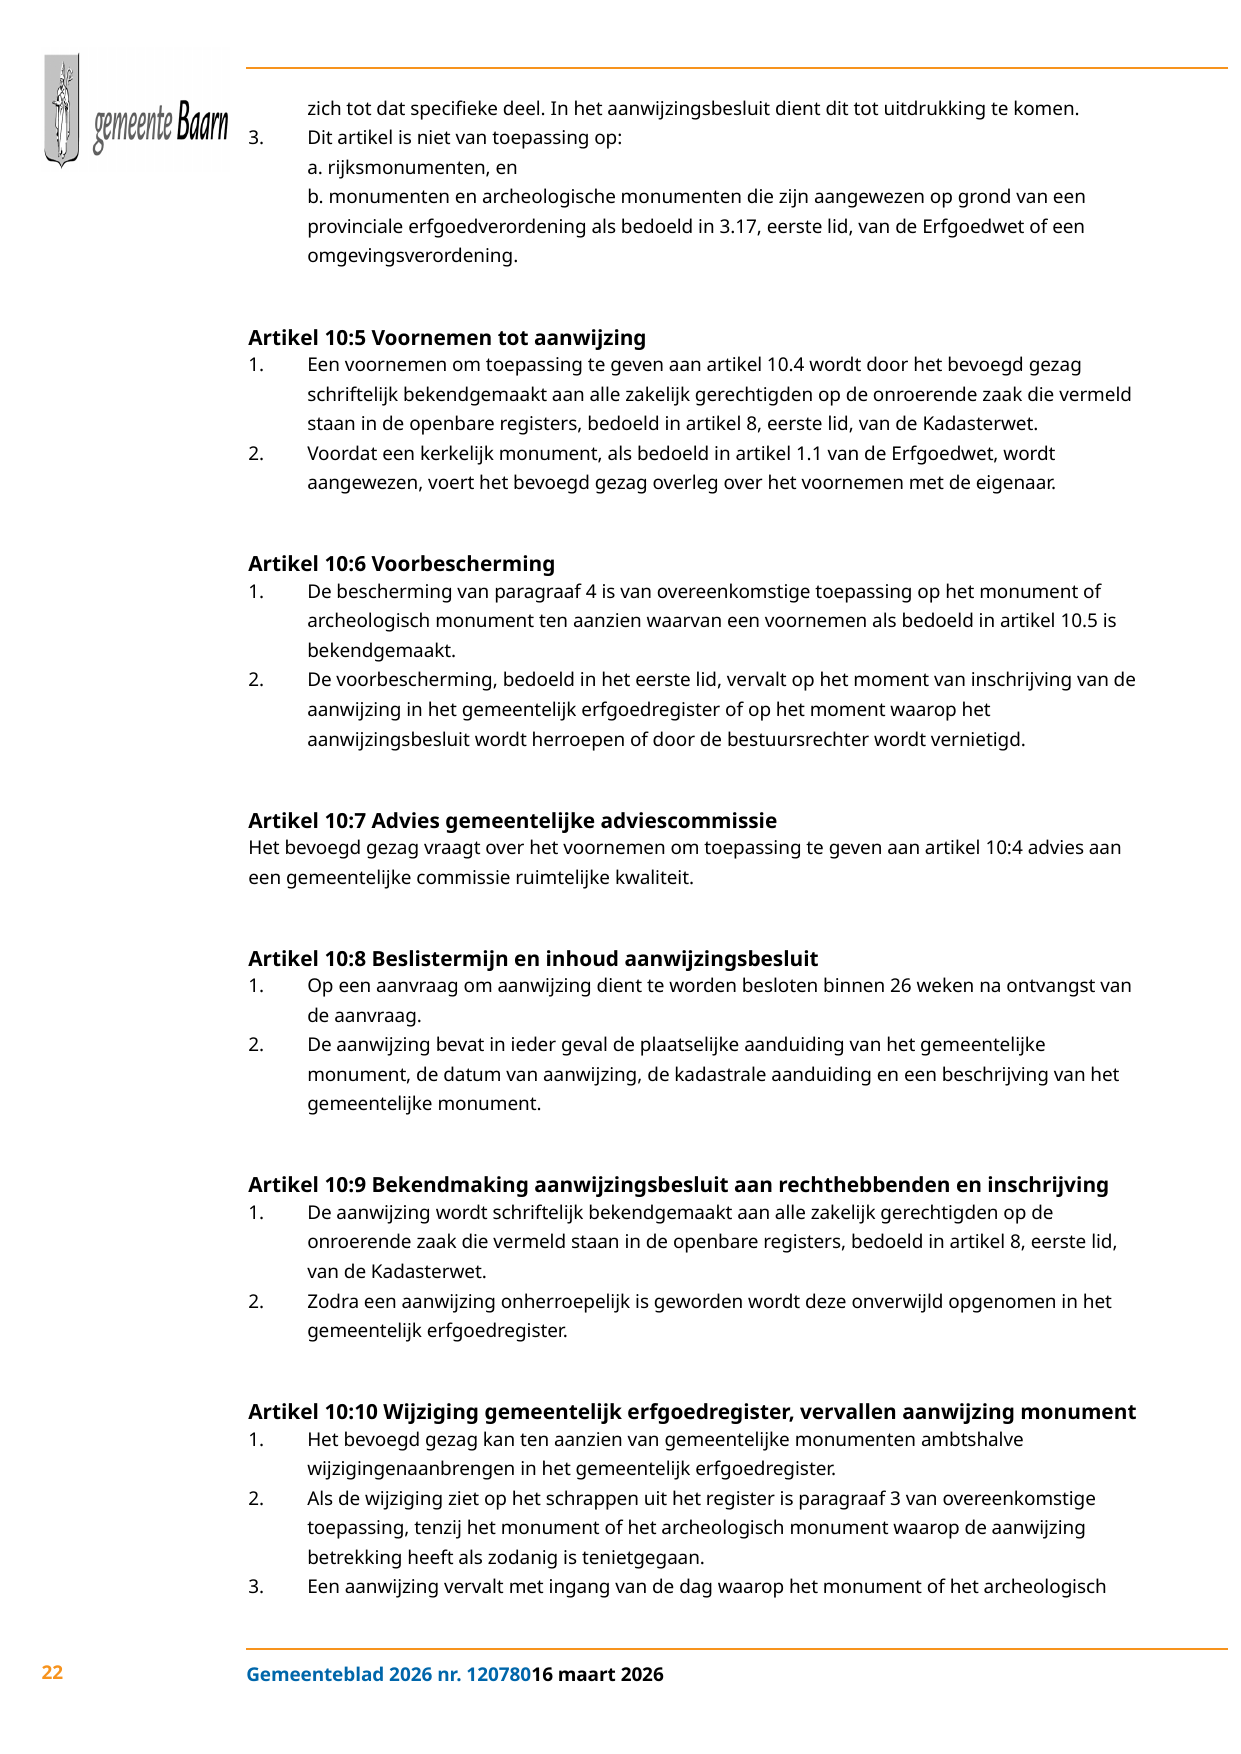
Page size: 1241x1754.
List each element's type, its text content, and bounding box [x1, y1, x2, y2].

list Voordat een kerkelijk monument, als bedoeld in artikel 1.1 van de Erfgoedwet, wordt aangewezen, voert het bevoegd gezag overleg over het voornemen met de eigenaar. [248, 440, 1152, 495]
text Artikel 10:5 Voornemen tot aanwijzing [248, 323, 1152, 351]
list Het bevoegd gezag kan ten aanzien van gemeentelijke monumenten ambtshalve wijzigingenaanbrengen in het gemeentelijk erfgoedregister. [248, 1426, 1152, 1481]
list Als de wijziging ziet op het schrappen uit het register is paragraaf 3 van overeenkomstige toepassing, tenzij het monument of het archeologisch monument waarop de aanwijzing betrekking heeft als zodanig is tenietgegaan. [248, 1485, 1152, 1570]
list De voorbescherming, bedoeld in het eerste lid, vervalt op het moment van inschrijving van de aanwijzing in het gemeentelijk erfgoedregister of op het moment waarop het aanwijzingsbesluit wordt herroepen of door de bestuursrechter wordt vernietigd. [248, 667, 1152, 752]
text Artikel 10:7 Advies gemeentelijke adviescommissie [248, 806, 1152, 834]
text Artikel 10:10 Wijziging gemeentelijk erfgoedregister, vervallen aanwijzing monument [248, 1397, 1152, 1426]
list Zodra een aanwijzing onherroepelijk is geworden wordt deze onverwijld opgenomen in het gemeentelijk erfgoedregister. [248, 1288, 1152, 1343]
text Artikel 10:6 Voorbescherming [248, 549, 1152, 578]
list Dit artikel is niet van toepassing op: [248, 124, 1152, 150]
picture [41, 47, 231, 172]
text Artikel 10:9 Bekendmaking aanwijzingsbesluit aan rechthebbenden en inschrijving [248, 1171, 1152, 1199]
list De bescherming van paragraaf 4 is van overeenkomstige toepassing op het monument of archeologisch monument ten aanzien waarvan een voornemen als bedoeld in artikel 10.5 is bekendgemaakt. [248, 578, 1152, 663]
list De aanwijzing wordt schriftelijk bekendgemaakt aan alle zakelijk gerechtigden op de onroerende zaak die vermeld staan in de openbare registers, bedoeld in artikel 8, eerste lid, van de Kadasterwet. [248, 1199, 1152, 1284]
list zich tot dat specifieke deel. In het aanwijzingsbesluit dient dit tot uitdrukking te komen. [248, 95, 1152, 121]
list a. rijksmonumenten, en [248, 154, 1152, 180]
list Op een aanvraag om aanwijzing dient te worden besloten binnen 26 weken na ontvangst van de aanvraag. [248, 972, 1152, 1028]
text Het bevoegd gezag vraagt over het voornemen om toepassing te geven aan artikel 10:4 advies aan een gemeentelijke commissie ruimtelijke kwaliteit. [248, 834, 1152, 889]
list De aanwijzing bevat in ieder geval de plaatselijke aanduiding van het gemeentelijke monument, de datum van aanwijzing, de kadastrale aanduiding en een beschrijving van het gemeentelijke monument. [248, 1031, 1152, 1116]
list Een aanwijzing vervalt met ingang van de dag waarop het monument of het archeologisch [248, 1574, 1152, 1599]
text Artikel 10:8 Beslistermijn en inhoud aanwijzingsbesluit [248, 944, 1152, 972]
list b. monumenten en archeologische monumenten die zijn aangewezen op grond van een provinciale erfgoedverordening als bedoeld in 3.17, eerste lid, van de Erfgoedwet of een omgevingsverordening. [248, 183, 1152, 268]
list Een voornemen om toepassing te geven aan artikel 10.4 wordt door het bevoegd gezag schriftelijk bekendgemaakt aan alle zakelijk gerechtigden op de onroerende zaak die vermeld staan in de openbare registers, bedoeld in artikel 8, eerste lid, van de Kadasterwet. [248, 351, 1152, 436]
